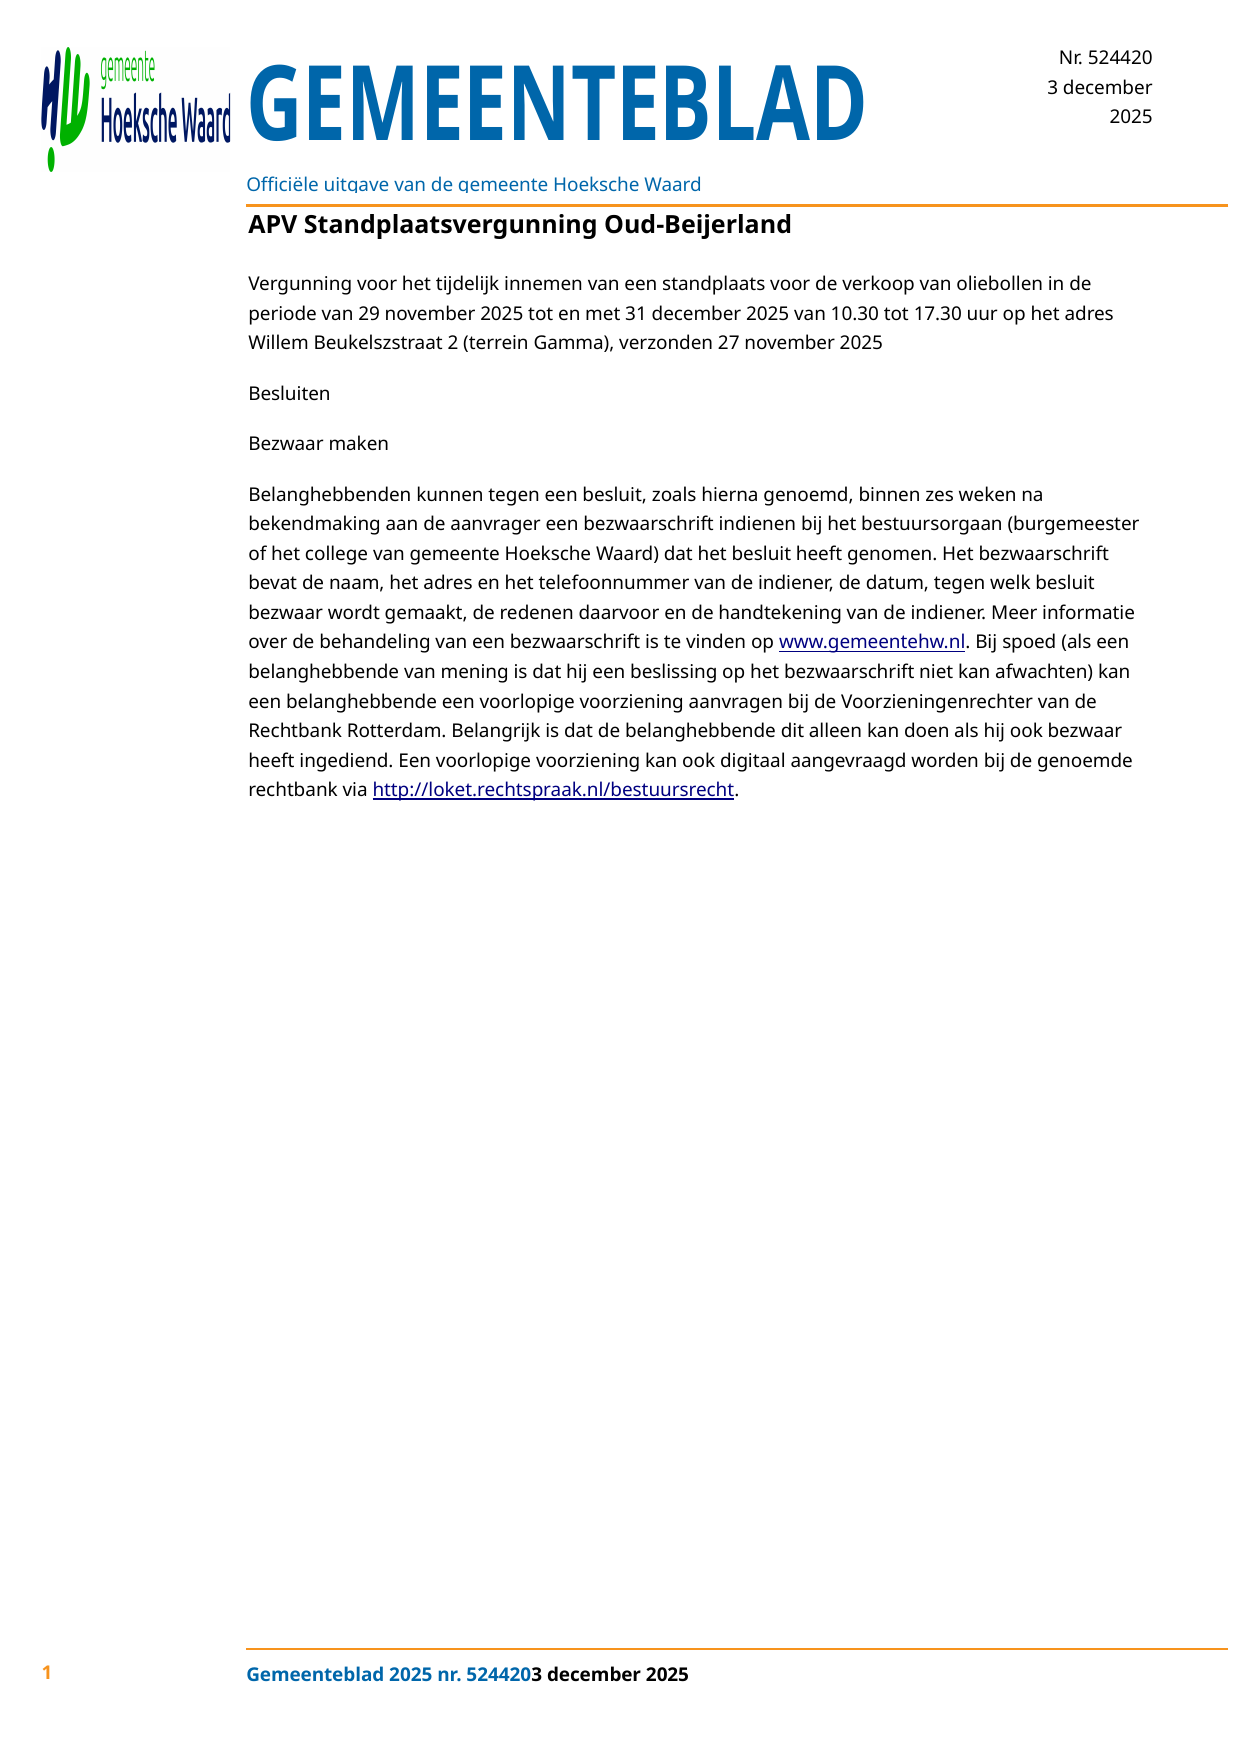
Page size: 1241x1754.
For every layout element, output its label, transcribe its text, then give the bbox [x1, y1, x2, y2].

text Belanghebbenden kunnen tegen een besluit, zoals hierna genoemd, binnen zes weken na bekendmaking aan de aanvrager een bezwaarschrift indienen bij het bestuursorgaan (burgemeester of het college van gemeente Hoeksche Waard) dat het besluit heeft genomen. Het bezwaarschrift bevat de naam, het adres en het telefoonnummer van de indiener, de datum, tegen welk besluit bezwaar wordt gemaakt, de redenen daarvoor en de handtekening van de indiener. Meer informatie over de behandeling van een bezwaarschrift is te vinden op www.gemeentehw.nl. Bij spoed (als een belanghebbende van mening is dat hij een beslissing op het bezwaarschrift niet kan afwachten) kan een belanghebbende een voorlopige voorziening aanvragen bij de Voorzieningenrechter van de Rechtbank Rotterdam. Belangrijk is dat de belanghebbende dit alleen kan doen als hij ook bezwaar heeft ingediend. Een voorlopige voorziening kan ook digitaal aangevraagd worden bij de genoemde rechtbank via http://loket.rechtspraak.nl/bestuursrecht. [248, 481, 1152, 802]
text Vergunning voor het tijdelijk innemen van een standplaats voor de verkoop van oliebollen in de periode van 29 november 2025 tot en met 31 december 2025 van 10.30 tot 17.30 uur op het adres Willem Beukelszstraat 2 (terrein Gamma), verzonden 27 november 2025 [248, 270, 1152, 355]
text Besluiten [248, 380, 1152, 406]
text Bezwaar maken [248, 430, 1152, 456]
picture [41, 47, 231, 172]
text APV Standplaatsvergunning Oud-Beijerland [248, 207, 1152, 241]
